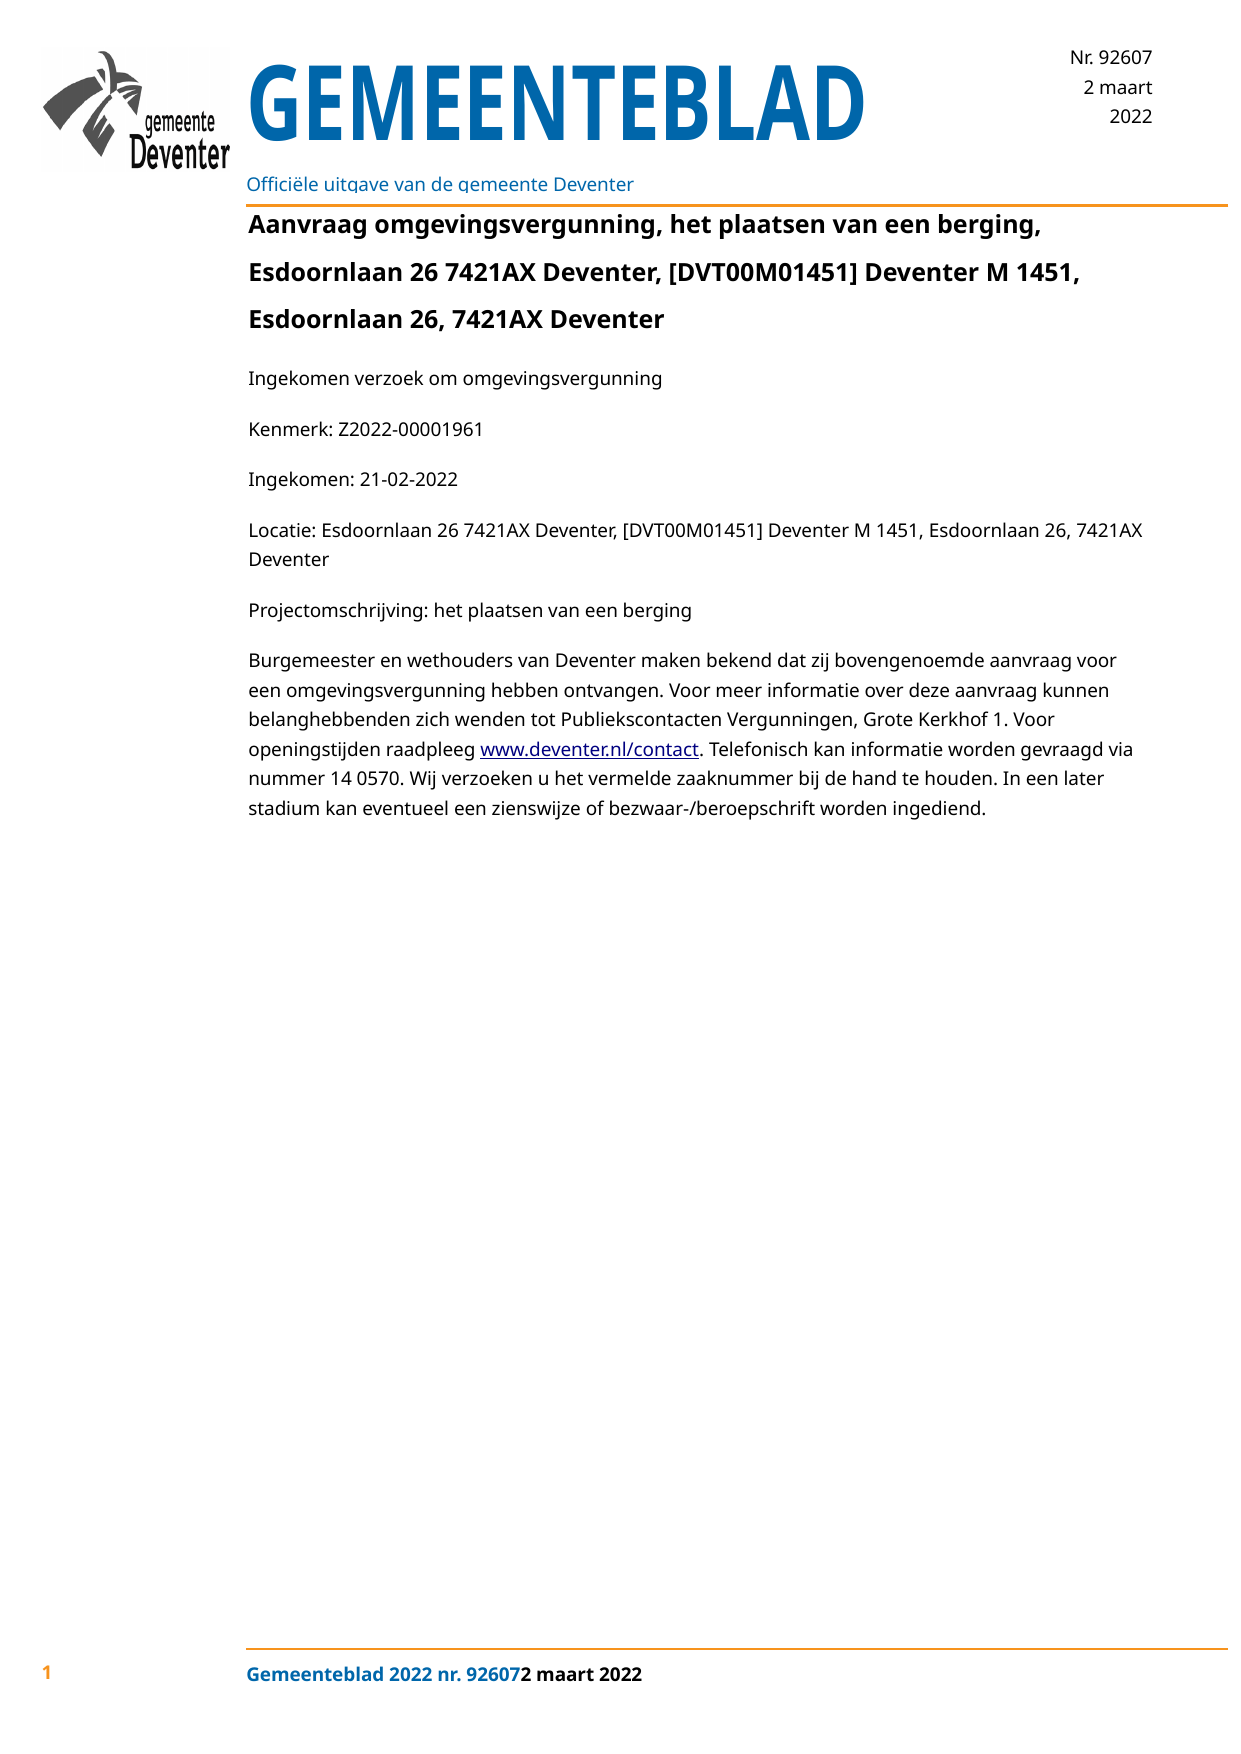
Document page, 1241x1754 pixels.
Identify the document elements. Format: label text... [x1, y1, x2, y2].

text Ingekomen: 21-02-2022 [248, 466, 1152, 492]
text Locatie: Esdoornlaan 26 7421AX Deventer, [DVT00M01451] Deventer M 1451, Esdoornlaan 26, 7421AX Deventer [248, 517, 1152, 572]
text Projectomschrijving: het plaatsen van een berging [248, 597, 1152, 622]
text Aanvraag omgevingsvergunning, het plaatsen van een berging, Esdoornlaan 26 7421AX Deventer, [DVT00M01451] Deventer M 1451, Esdoornlaan 26, 7421AX Deventer [248, 207, 1152, 336]
text Ingekomen verzoek om omgevingsvergunning [248, 366, 1152, 391]
text Burgemeester en wethouders van Deventer maken bekend dat zij bovengenoemde aanvraag voor een omgevingsvergunning hebben ontvangen. Voor meer informatie over deze aanvraag kunnen belanghebbenden zich wenden tot Publiekscontacten Vergunningen, Grote Kerkhof 1. Voor openingstijden raadpleeg www.deventer.nl/contact. Telefonisch kan informatie worden gevraagd via nummer 14 0570. Wij verzoeken u het vermelde zaaknummer bij de hand te houden. In een later stadium kan eventueel een zienswijze of bezwaar-/beroepschrift worden ingediend. [248, 647, 1152, 821]
text Kenmerk: Z2022-00001961 [248, 416, 1152, 442]
picture [41, 47, 231, 172]
